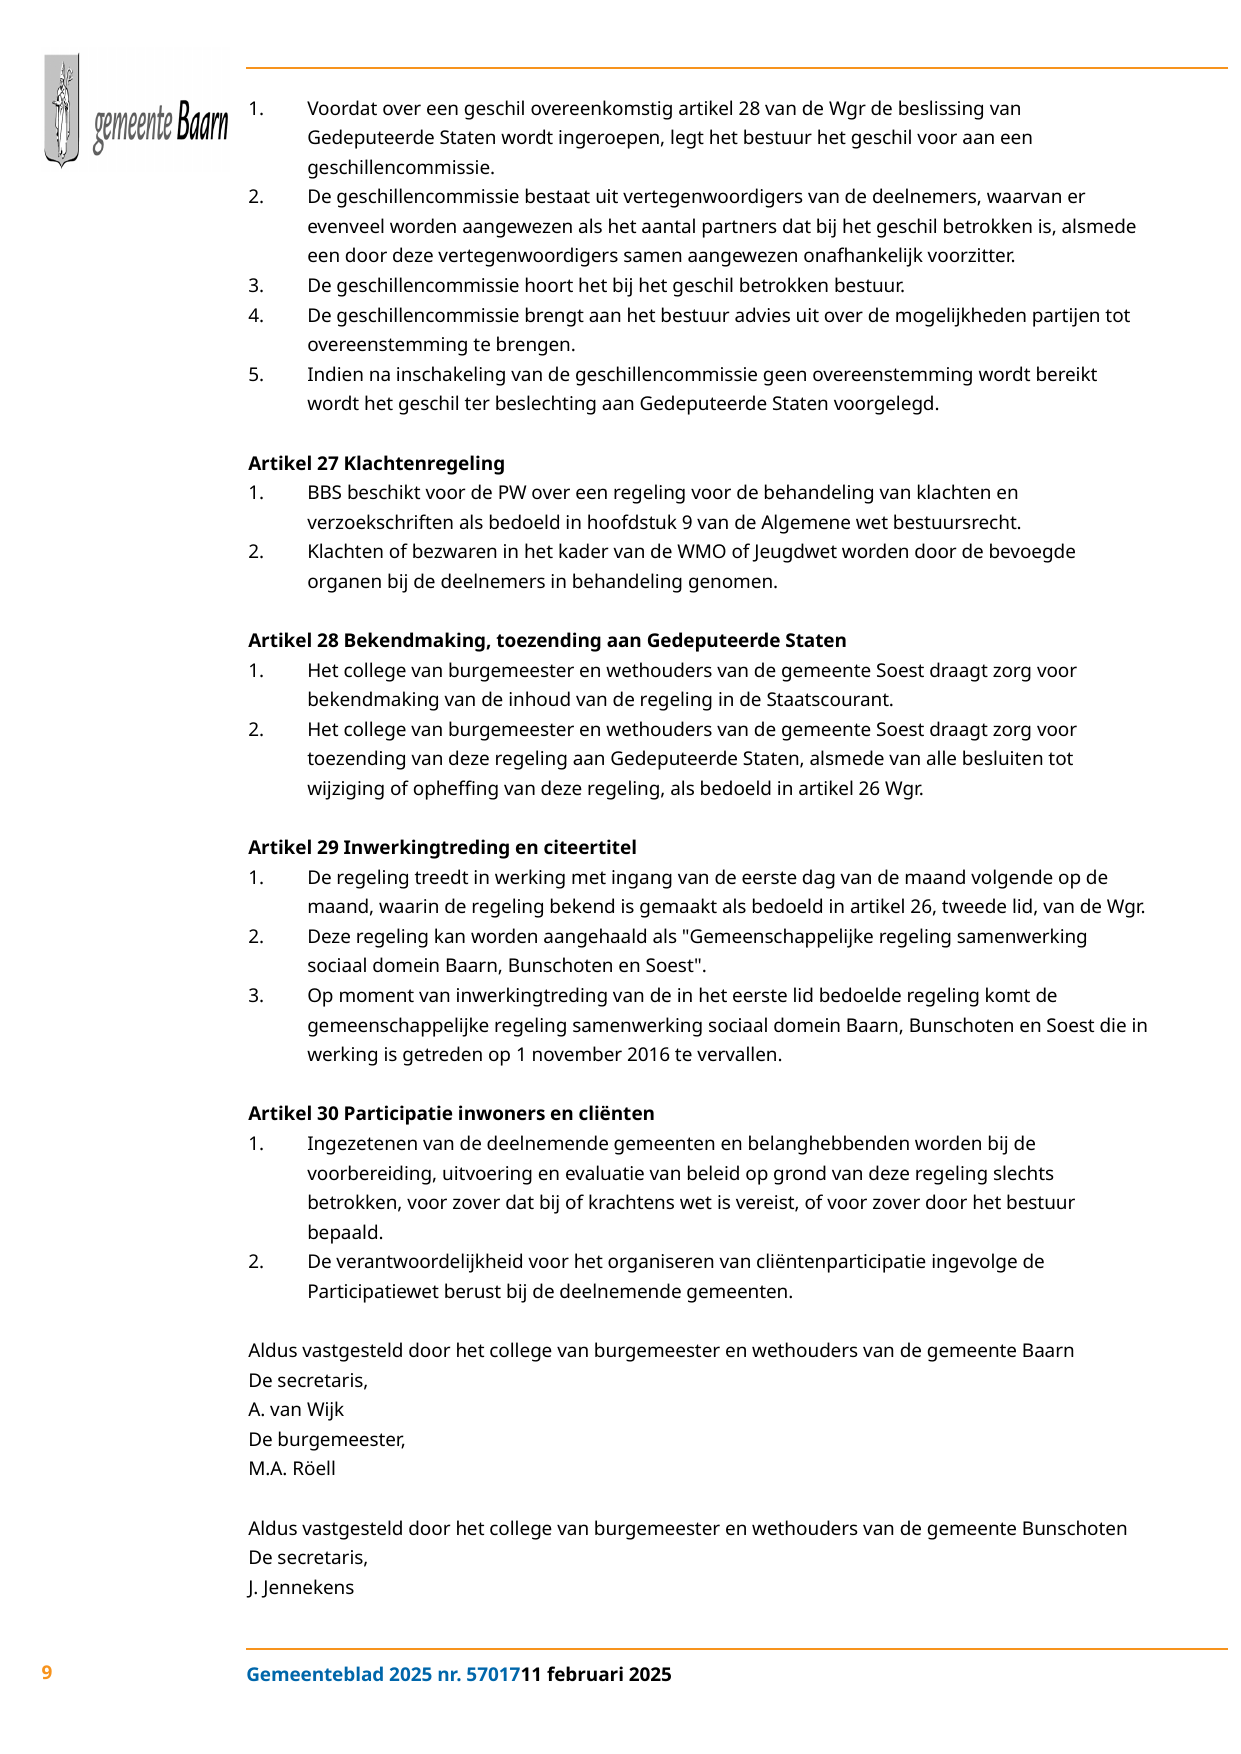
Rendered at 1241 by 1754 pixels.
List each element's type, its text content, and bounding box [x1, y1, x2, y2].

text Artikel 27 Klachtenregeling [248, 450, 1152, 476]
text Artikel 30 Participatie inwoners en cliënten [248, 1101, 1152, 1126]
text De secretaris, [248, 1367, 1152, 1393]
text M.A. Röell [248, 1456, 1152, 1481]
list De geschillencommissie hoort het bij het geschil betrokken bestuur. [248, 272, 1152, 298]
list Klachten of bezwaren in het kader van de WMO of Jeugdwet worden door de bevoegde organen bij de deelnemers in behandeling genomen. [248, 538, 1152, 594]
list Op moment van inwerkingtreding van de in het eerste lid bedoelde regeling komt de gemeenschappelijke regeling samenwerking sociaal domein Baarn, Bunschoten en Soest die in werking is getreden op 1 november 2016 te vervallen. [248, 982, 1152, 1067]
list De verantwoordelijkheid voor het organiseren van cliëntenparticipatie ingevolge de Participatiewet berust bij de deelnemende gemeenten. [248, 1248, 1152, 1304]
list Indien na inschakeling van de geschillencommissie geen overeenstemming wordt bereikt wordt het geschil ter beslechting aan Gedeputeerde Staten voorgelegd. [248, 361, 1152, 416]
text Aldus vastgesteld door het college van burgemeester en wethouders van de gemeente Bunschoten [248, 1515, 1152, 1541]
list Ingezetenen van de deelnemende gemeenten en belanghebbenden worden bij de voorbereiding, uitvoering en evaluatie van beleid op grond van deze regeling slechts betrokken, voor zover dat bij of krachtens wet is vereist, of voor zover door het bestuur bepaald. [248, 1130, 1152, 1245]
list Het college van burgemeester en wethouders van de gemeente Soest draagt zorg voor toezending van deze regeling aan Gedeputeerde Staten, alsmede van alle besluiten tot wijziging of opheffing van deze regeling, als bedoeld in artikel 26 Wgr. [248, 716, 1152, 801]
list De geschillencommissie brengt aan het bestuur advies uit over de mogelijkheden partijen tot overeenstemming te brengen. [248, 302, 1152, 357]
list Het college van burgemeester en wethouders van de gemeente Soest draagt zorg voor bekendmaking van de inhoud van de regeling in de Staatscourant. [248, 657, 1152, 712]
text Artikel 28 Bekendmaking, toezending aan Gedeputeerde Staten [248, 627, 1152, 653]
text J. Jennekens [248, 1574, 1152, 1600]
list Deze regeling kan worden aangehaald als "Gemeenschappelijke regeling samenwerking sociaal domein Baarn, Bunschoten en Soest". [248, 923, 1152, 978]
list De geschillencommissie bestaat uit vertegenwoordigers van de deelnemers, waarvan er evenveel worden aangewezen als het aantal partners dat bij het geschil betrokken is, alsmede een door deze vertegenwoordigers samen aangewezen onafhankelijk voorzitter. [248, 183, 1152, 268]
list De regeling treedt in werking met ingang van de eerste dag van de maand volgende op de maand, waarin de regeling bekend is gemaakt als bedoeld in artikel 26, tweede lid, van de Wgr. [248, 864, 1152, 919]
text Artikel 29 Inwerkingtreding en citeertitel [248, 834, 1152, 860]
list Voordat over een geschil overeenkomstig artikel 28 van de Wgr de beslissing van Gedeputeerde Staten wordt ingeroepen, legt het bestuur het geschil voor aan een geschillencommissie. [248, 95, 1152, 180]
text Aldus vastgesteld door het college van burgemeester en wethouders van de gemeente Baarn [248, 1337, 1152, 1363]
text De burgemeester, [248, 1426, 1152, 1452]
text De secretaris, [248, 1544, 1152, 1570]
picture [41, 47, 231, 172]
text A. van Wijk [248, 1396, 1152, 1422]
list BBS beschikt voor de PW over een regeling voor de behandeling van klachten en verzoekschriften als bedoeld in hoofdstuk 9 van de Algemene wet bestuursrecht. [248, 479, 1152, 535]
